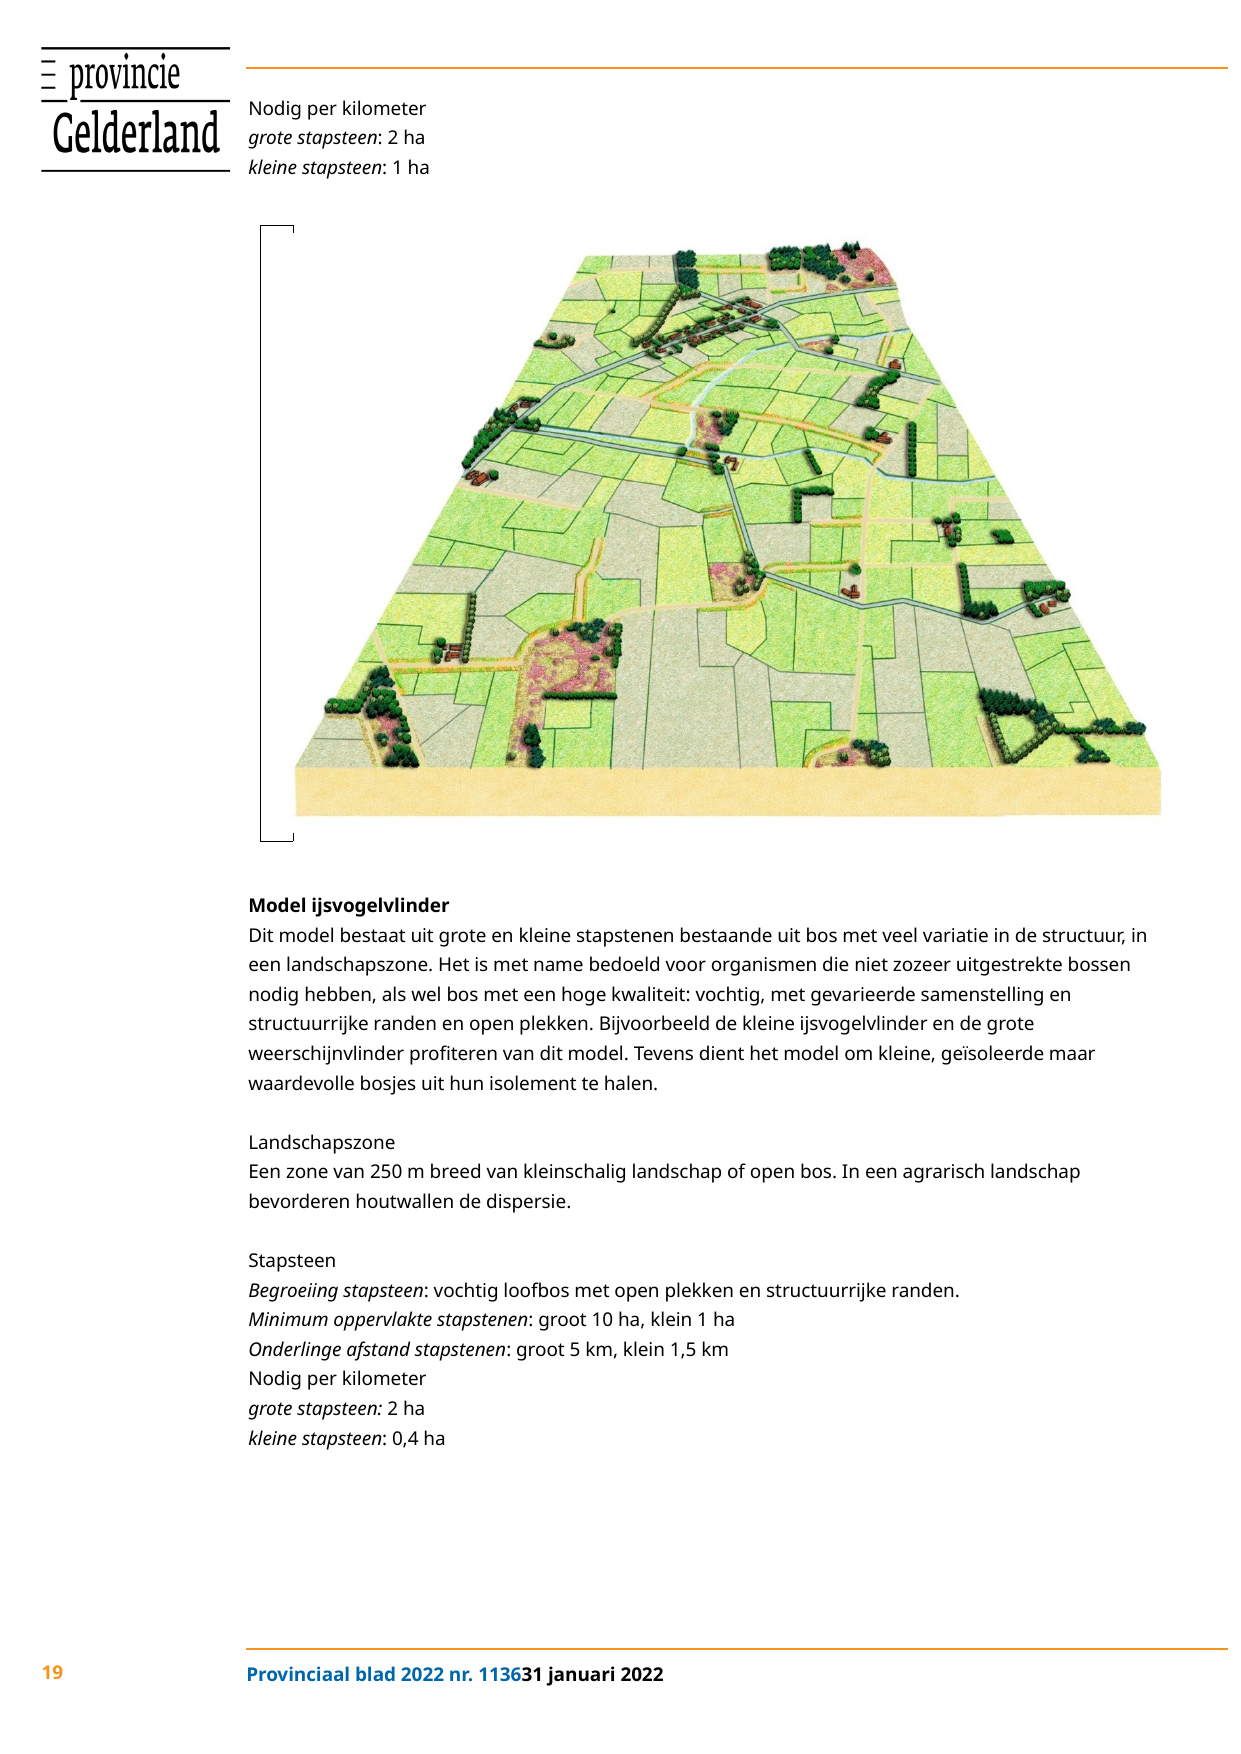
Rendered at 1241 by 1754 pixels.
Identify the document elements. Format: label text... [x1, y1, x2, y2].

text grote stapsteen: 2 ha [248, 1395, 1152, 1421]
text Nodig per kilometer [248, 95, 1152, 121]
text kleine stapsteen: 1 ha [248, 154, 1152, 180]
text Minimum oppervlakte stapstenen: groot 10 ha, klein 1 ha [248, 1306, 1152, 1332]
text kleine stapsteen: 0,4 ha [248, 1425, 1152, 1451]
picture [41, 47, 231, 172]
text Begroeiing stapsteen: vochtig loofbos met open plekken en structuurrijke randen. [248, 1277, 1152, 1303]
text grote stapsteen: 2 ha [248, 124, 1152, 150]
text Dit model bestaat uit grote en kleine stapstenen bestaande uit bos met veel variatie in de structuur, in een landschapszone. Het is met name bedoeld voor organismen die niet zozeer uitgestrekte bossen nodig hebben, als wel bos met een hoge kwaliteit: vochtig, met gevarieerde samenstelling en structuurrijke randen en open plekken. Bijvoorbeeld de kleine ijsvogelvlinder en de grote weerschijnvlinder profiteren van dit model. Tevens dient het model om kleine, geïsoleerde maar waardevolle bosjes uit hun isolement te halen. [248, 922, 1152, 1096]
text Stapsteen [248, 1247, 1152, 1273]
text Model ijsvogelvlinder [248, 892, 1152, 918]
text Nodig per kilometer [248, 1366, 1152, 1391]
picture [268, 233, 1173, 833]
text Landschapszone [248, 1129, 1152, 1155]
text Een zone van 250 m breed van kleinschalig landschap of open bos. In een agrarisch landschap bevorderen houtwallen de dispersie. [248, 1158, 1152, 1214]
text Onderlinge afstand stapstenen: groot 5 km, klein 1,5 km [248, 1336, 1152, 1362]
